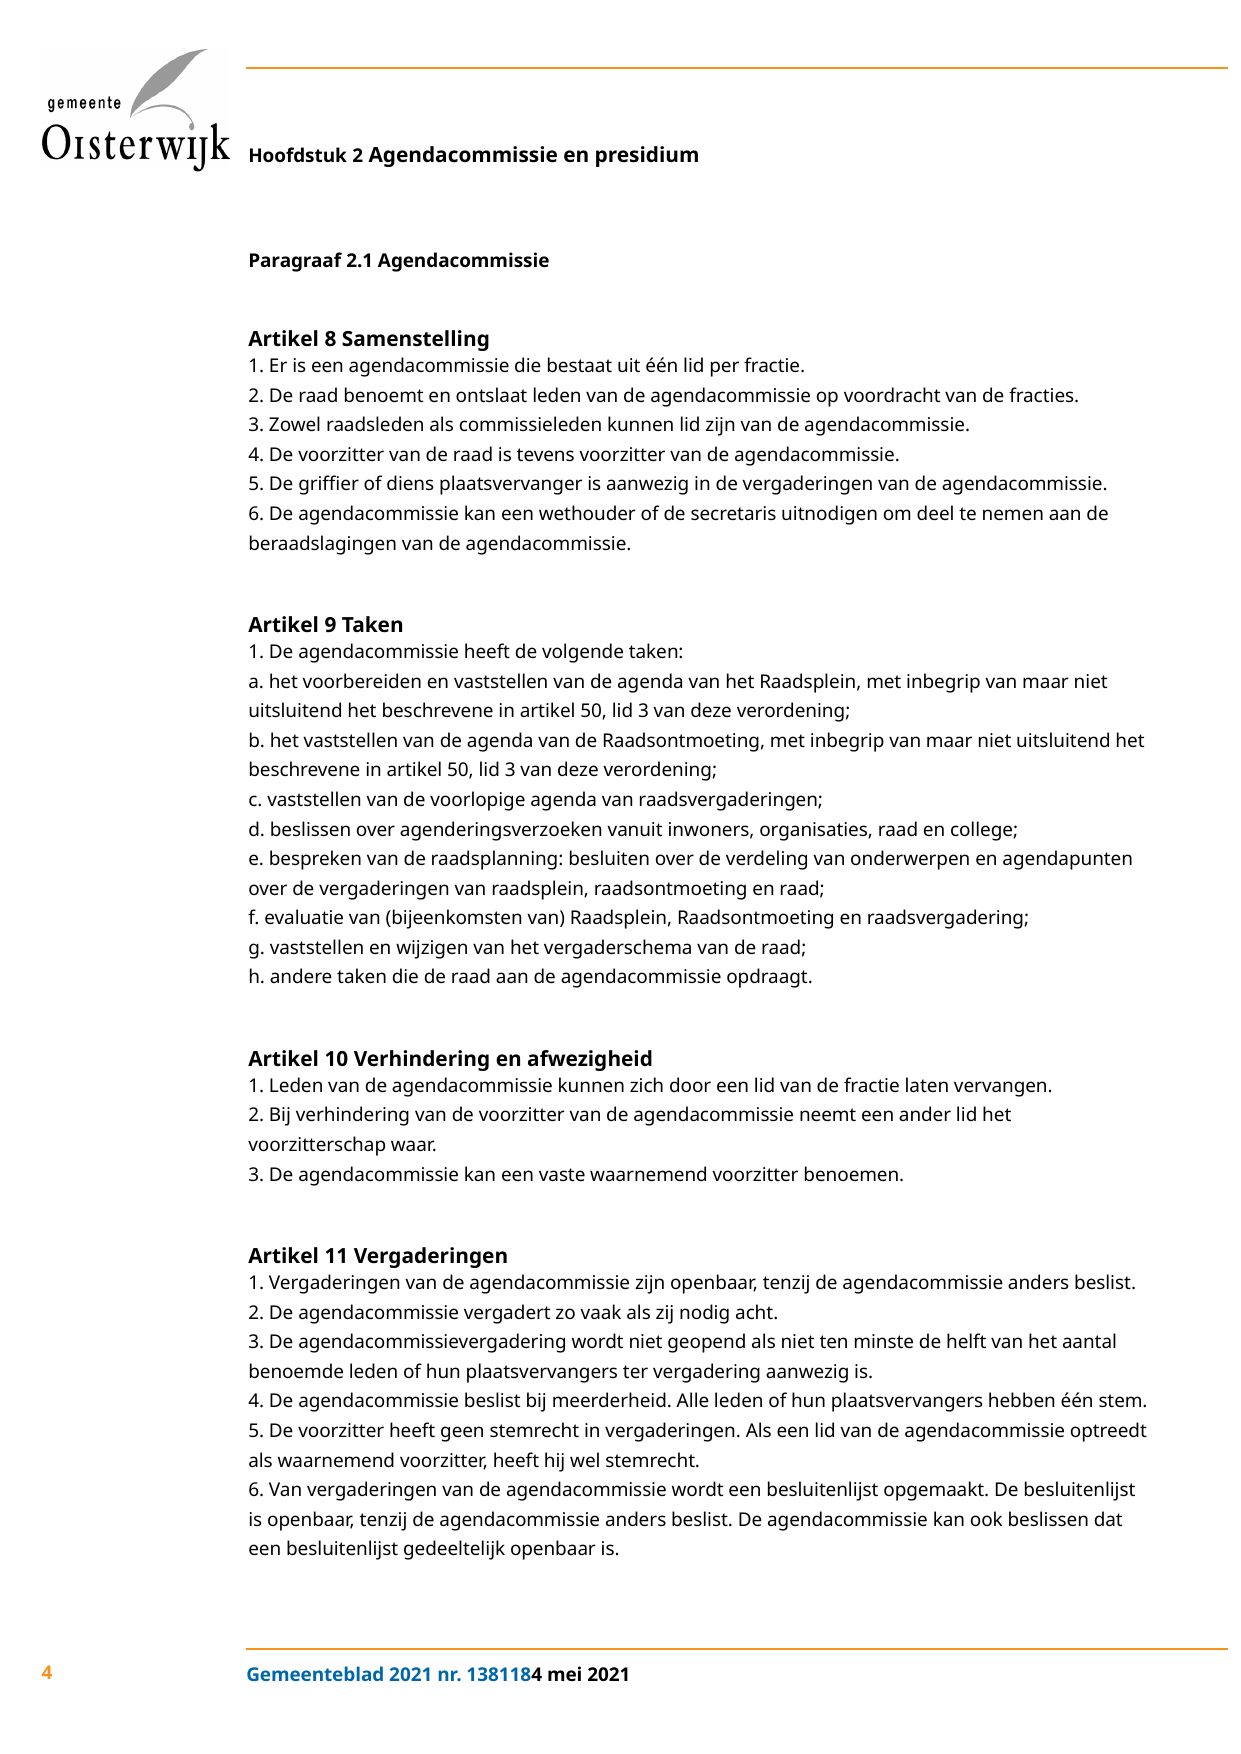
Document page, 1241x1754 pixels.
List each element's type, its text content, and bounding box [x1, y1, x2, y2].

text 2. De agendacommissie vergadert zo vaak als zij nodig acht. [248, 1299, 1152, 1324]
text 1. Vergaderingen van de agendacommissie zijn openbaar, tenzij de agendacommissie anders beslist. [248, 1269, 1152, 1295]
text h. andere taken die de raad aan de agendacommissie opdraagt. [248, 964, 1152, 989]
text 6. Van vergaderingen van de agendacommissie wordt een besluitenlijst opgemaakt. De besluitenlijst is openbaar, tenzij de agendacommissie anders beslist. De agendacommissie kan ook beslissen dat een besluitenlijst gedeeltelijk openbaar is. [248, 1476, 1152, 1561]
text 1. De agendacommissie heeft de volgende taken: [248, 638, 1152, 664]
text c. vaststellen van de voorlopige agenda van raadsvergaderingen; [248, 786, 1152, 812]
text 5. De voorzitter heeft geen stemrecht in vergaderingen. Als een lid van de agendacommissie optreedt als waarnemend voorzitter, heeft hij wel stemrecht. [248, 1417, 1152, 1472]
text 2. Bij verhindering van de voorzitter van de agendacommissie neemt een ander lid het voorzitterschap waar. [248, 1102, 1152, 1157]
text Hoofdstuk 2 Agendacommissie en presidium [248, 140, 1152, 169]
picture [41, 47, 231, 172]
text Artikel 11 Vergaderingen [248, 1241, 1152, 1269]
text Paragraaf 2.1 Agendacommissie [248, 248, 1152, 273]
text b. het vaststellen van de agenda van de Raadsontmoeting, met inbegrip van maar niet uitsluitend het beschrevene in artikel 50, lid 3 van deze verordening; [248, 727, 1152, 782]
text g. vaststellen en wijzigen van het vergaderschema van de raad; [248, 934, 1152, 960]
text 3. De agendacommissie kan een vaste waarnemend voorzitter benoemen. [248, 1161, 1152, 1187]
text Artikel 10 Verhindering en afwezigheid [248, 1044, 1152, 1072]
text Artikel 8 Samenstelling [248, 324, 1152, 352]
text 2. De raad benoemt en ontslaat leden van de agendacommissie op voordracht van de fracties. [248, 382, 1152, 408]
text d. beslissen over agenderingsverzoeken vanuit inwoners, organisaties, raad en college; [248, 816, 1152, 841]
text 4. De agendacommissie beslist bij meerderheid. Alle leden of hun plaatsvervangers hebben één stem. [248, 1388, 1152, 1413]
text 5. De griffier of diens plaatsvervanger is aanwezig in de vergaderingen van de agendacommissie. [248, 471, 1152, 496]
text e. bespreken van de raadsplanning: besluiten over de verdeling van onderwerpen en agendapunten over de vergaderingen van raadsplein, raadsontmoeting en raad; [248, 845, 1152, 901]
text 3. Zowel raadsleden als commissieleden kunnen lid zijn van de agendacommissie. [248, 411, 1152, 437]
text 1. Er is een agendacommissie die bestaat uit één lid per fractie. [248, 352, 1152, 378]
text 4. De voorzitter van de raad is tevens voorzitter van de agendacommissie. [248, 441, 1152, 467]
text Artikel 9 Taken [248, 610, 1152, 638]
text 3. De agendacommissievergadering wordt niet geopend als niet ten minste de helft van het aantal benoemde leden of hun plaatsvervangers ter vergadering aanwezig is. [248, 1328, 1152, 1384]
text f. evaluatie van (bijeenkomsten van) Raadsplein, Raadsontmoeting en raadsvergadering; [248, 904, 1152, 930]
text 6. De agendacommissie kan een wethouder of de secretaris uitnodigen om deel te nemen aan de beraadslagingen van de agendacommissie. [248, 500, 1152, 556]
text 1. Leden van de agendacommissie kunnen zich door een lid van de fractie laten vervangen. [248, 1072, 1152, 1098]
text a. het voorbereiden en vaststellen van de agenda van het Raadsplein, met inbegrip van maar niet uitsluitend het beschrevene in artikel 50, lid 3 van deze verordening; [248, 668, 1152, 723]
